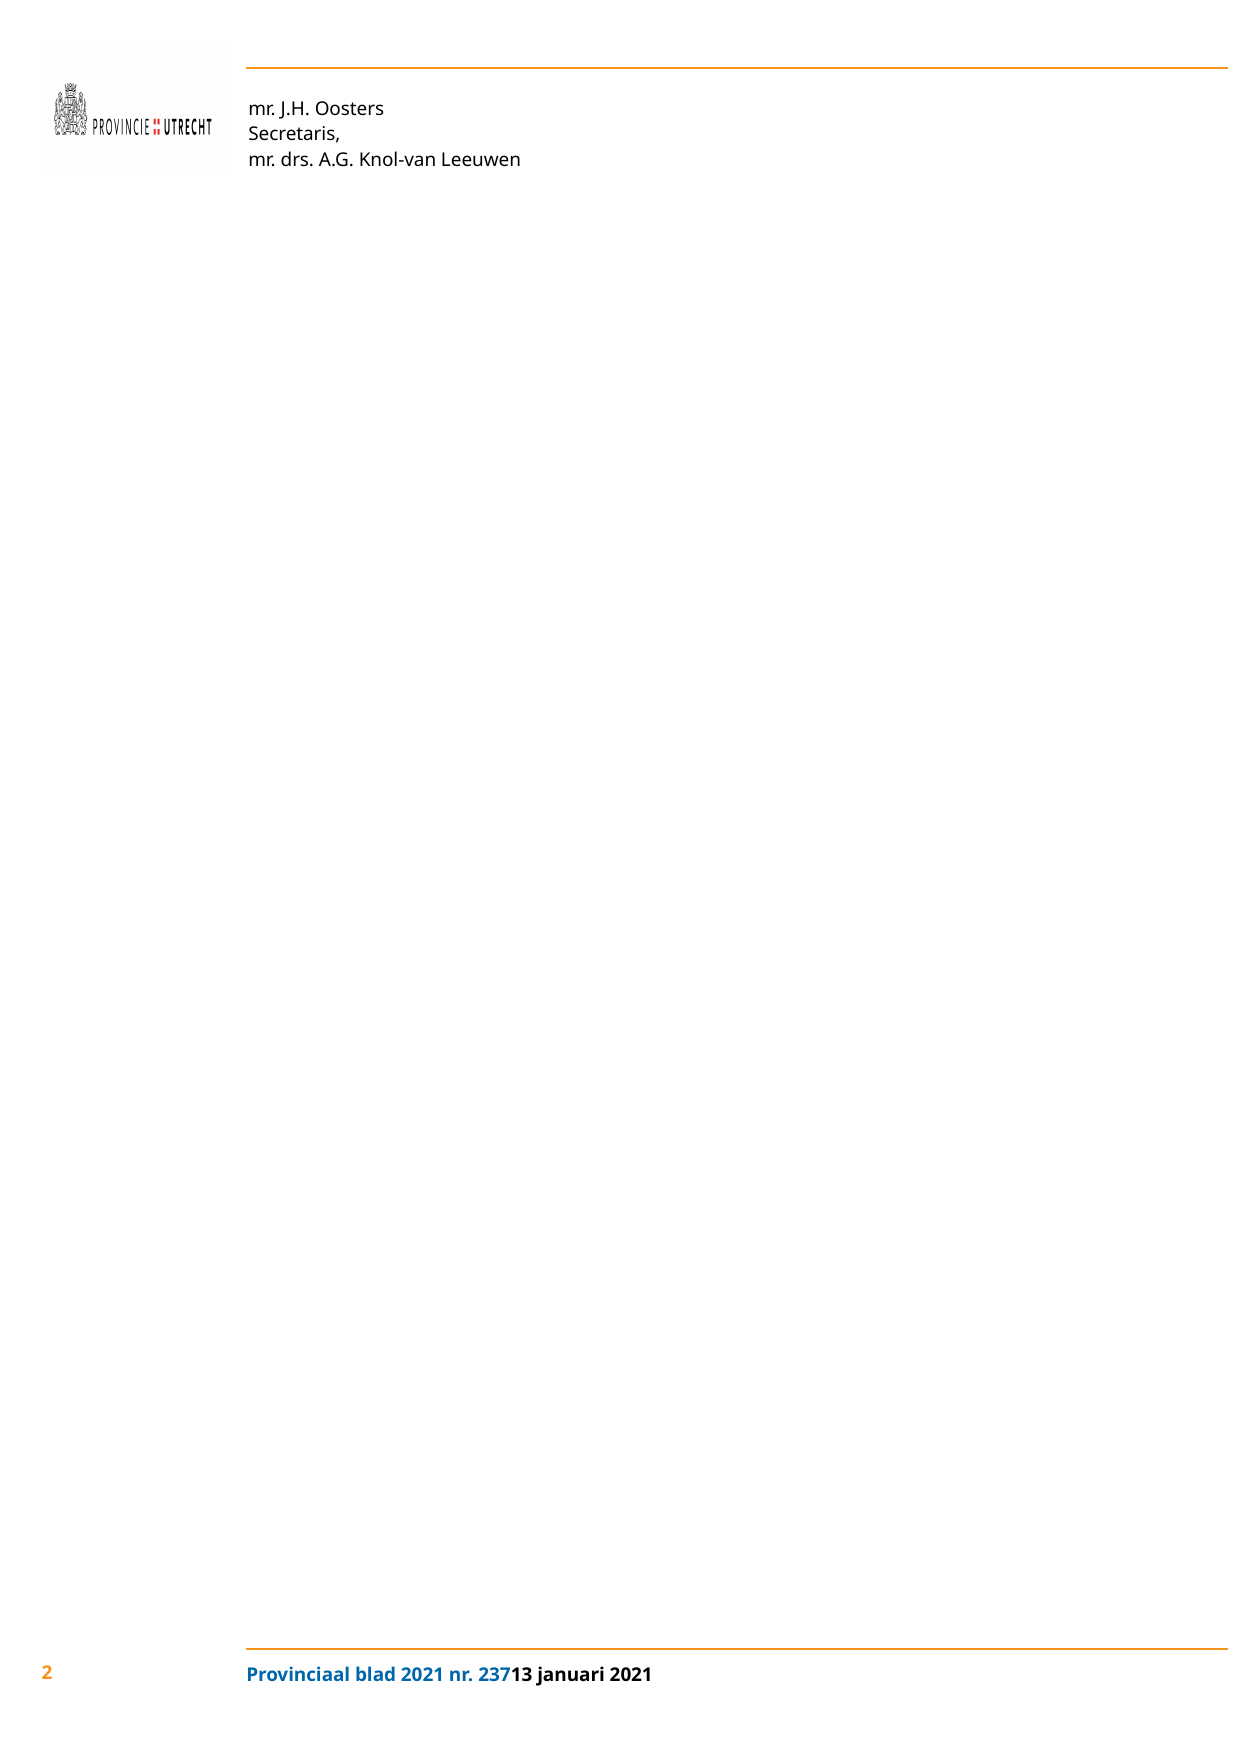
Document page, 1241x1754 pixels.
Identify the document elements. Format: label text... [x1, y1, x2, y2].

picture [41, 47, 231, 172]
text Secretaris, [248, 121, 1152, 146]
text mr. drs. A.G. Knol-van Leeuwen [248, 146, 1152, 172]
text mr. J.H. Oosters [248, 95, 1152, 121]
